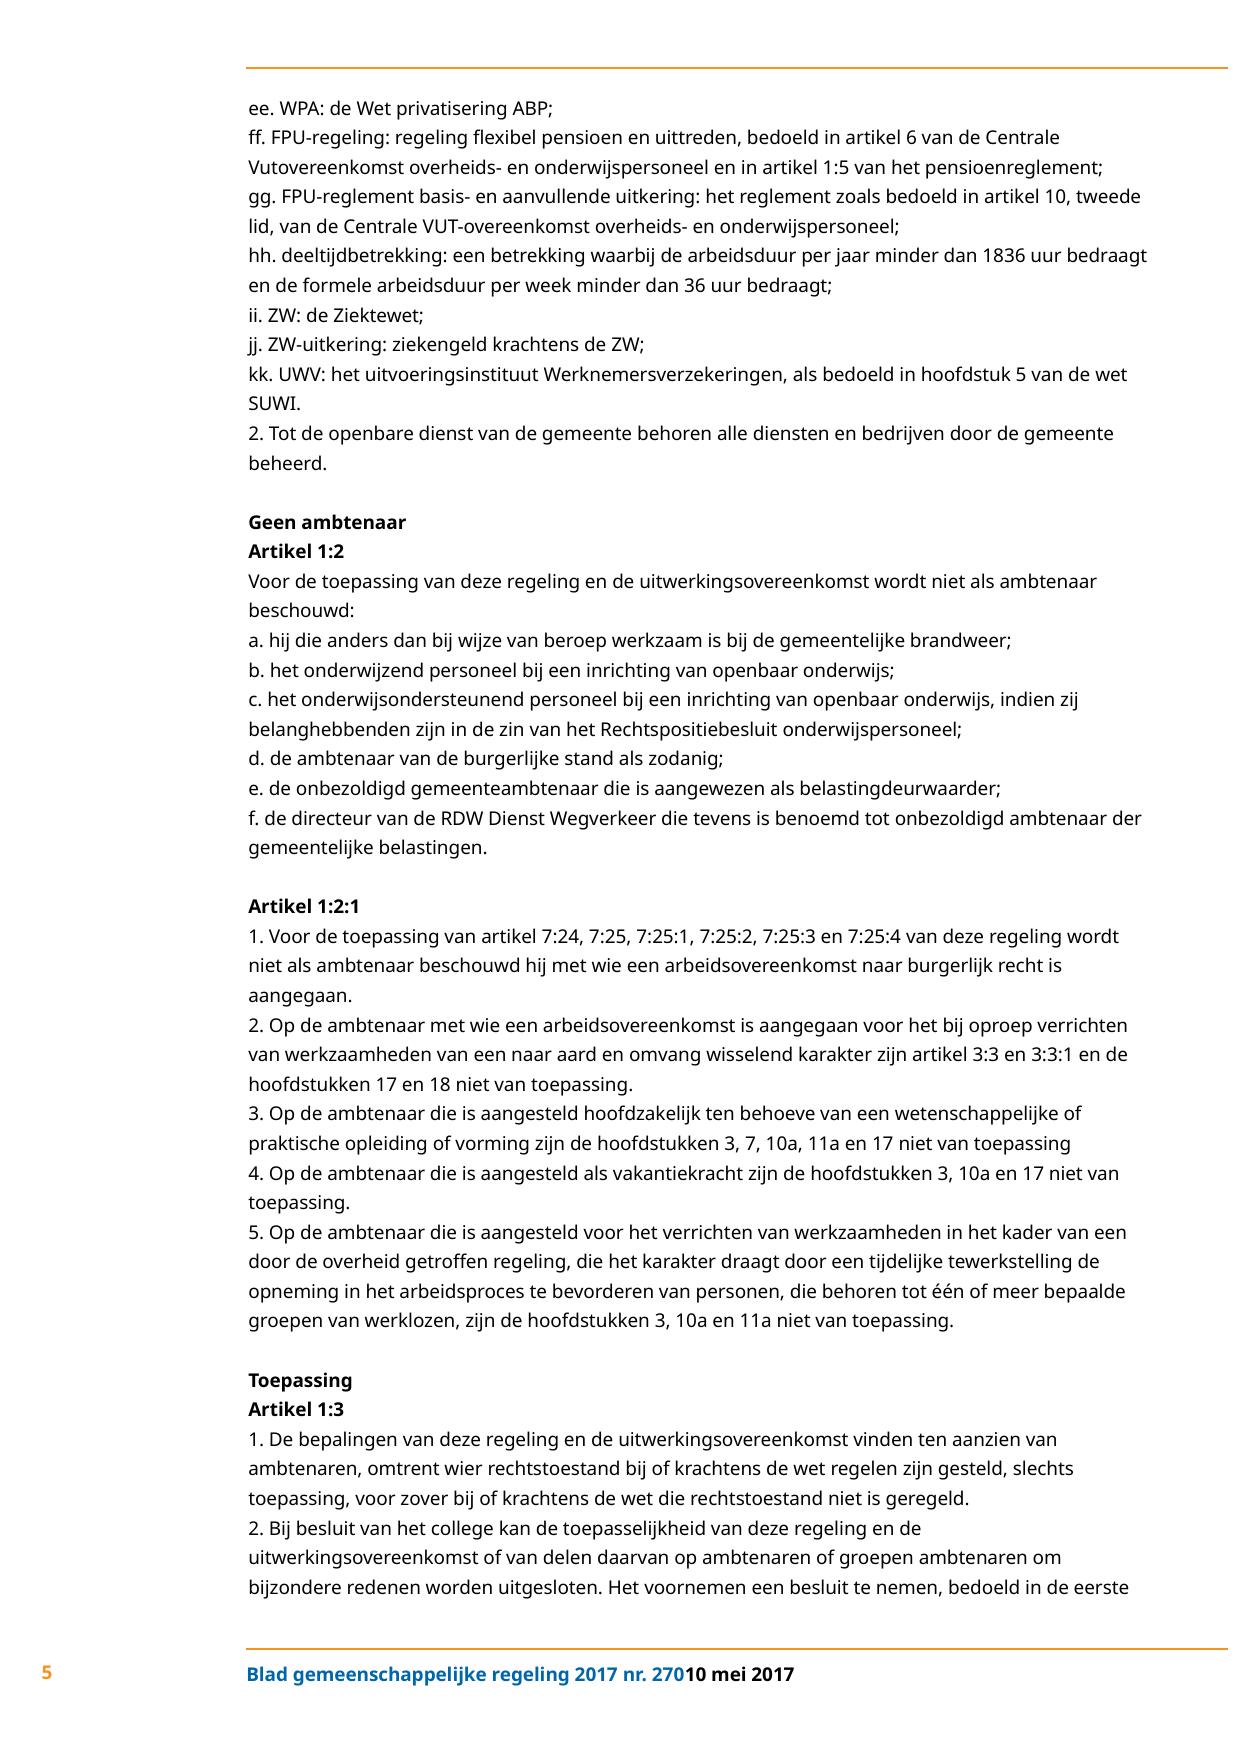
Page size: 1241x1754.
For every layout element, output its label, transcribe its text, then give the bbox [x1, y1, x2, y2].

text hh. deeltijdbetrekking: een betrekking waarbij de arbeidsduur per jaar minder dan 1836 uur bedraagt en de formele arbeidsduur per week minder dan 36 uur bedraagt; [248, 243, 1152, 298]
text ii. ZW: de Ziektewet; [248, 302, 1152, 328]
text a. hij die anders dan bij wijze van beroep werkzaam is bij de gemeentelijke brandweer; [248, 627, 1152, 653]
text Artikel 1:3 [248, 1396, 1152, 1422]
text 2. Tot de openbare dienst van de gemeente behoren alle diensten en bedrijven door de gemeente beheerd. [248, 420, 1152, 476]
text Voor de toepassing van deze regeling en de uitwerkingsovereenkomst wordt niet als ambtenaar beschouwd: [248, 568, 1152, 623]
text c. het onderwijsondersteunend personeel bij een inrichting van openbaar onderwijs, indien zij belanghebbenden zijn in de zin van het Rechtspositiebesluit onderwijspersoneel; [248, 686, 1152, 742]
text 2. Bij besluit van het college kan de toepasselijkheid van deze regeling en de uitwerkingsovereenkomst of van delen daarvan op ambtenaren of groepen ambtenaren om bijzondere redenen worden uitgesloten. Het voornemen een besluit te nemen, bedoeld in de eerste [248, 1515, 1152, 1600]
text 2. Op de ambtenaar met wie een arbeidsovereenkomst is aangegaan voor het bij oproep verrichten van werkzaamheden van een naar aard en omvang wisselend karakter zijn artikel 3:3 en 3:3:1 en de hoofdstukken 17 en 18 niet van toepassing. [248, 1012, 1152, 1097]
text d. de ambtenaar van de burgerlijke stand als zodanig; [248, 746, 1152, 771]
text e. de onbezoldigd gemeenteambtenaar die is aangewezen als belastingdeurwaarder; [248, 775, 1152, 801]
picture [41, 47, 231, 172]
text 1. Voor de toepassing van artikel 7:24, 7:25, 7:25:1, 7:25:2, 7:25:3 en 7:25:4 van deze regeling wordt niet als ambtenaar beschouwd hij met wie een arbeidsovereenkomst naar burgerlijk recht is aangegaan. [248, 923, 1152, 1008]
text 5. Op de ambtenaar die is aangesteld voor het verrichten van werkzaamheden in het kader van een door de overheid getroffen regeling, die het karakter draagt door een tijdelijke tewerkstelling de opneming in het arbeidsproces te bevorderen van personen, die behoren tot één of meer bepaalde groepen van werklozen, zijn de hoofdstukken 3, 10a en 11a niet van toepassing. [248, 1219, 1152, 1333]
text 4. Op de ambtenaar die is aangesteld als vakantiekracht zijn de hoofdstukken 3, 10a en 17 niet van toepassing. [248, 1160, 1152, 1215]
text ee. WPA: de Wet privatisering ABP; [248, 95, 1152, 121]
text 3. Op de ambtenaar die is aangesteld hoofdzakelijk ten behoeve van een wetenschappelijke of praktische opleiding of vorming zijn de hoofdstukken 3, 7, 10a, 11a en 17 niet van toepassing [248, 1101, 1152, 1156]
text Toepassing [248, 1367, 1152, 1393]
text Artikel 1:2 [248, 538, 1152, 564]
text jj. ZW-uitkering: ziekengeld krachtens de ZW; [248, 331, 1152, 357]
text Artikel 1:2:1 [248, 893, 1152, 919]
text f. de directeur van de RDW Dienst Wegverkeer die tevens is benoemd tot onbezoldigd ambtenaar der gemeentelijke belastingen. [248, 805, 1152, 860]
text 1. De bepalingen van deze regeling en de uitwerkingsovereenkomst vinden ten aanzien van ambtenaren, omtrent wier rechtstoestand bij of krachtens de wet regelen zijn gesteld, slechts toepassing, voor zover bij of krachtens de wet die rechtstoestand niet is geregeld. [248, 1426, 1152, 1511]
text ff. FPU-regeling: regeling flexibel pensioen en uittreden, bedoeld in artikel 6 van de Centrale Vutovereenkomst overheids- en onderwijspersoneel en in artikel 1:5 van het pensioenreglement; [248, 124, 1152, 180]
text kk. UWV: het uitvoeringsinstituut Werknemersverzekeringen, als bedoeld in hoofdstuk 5 van de wet SUWI. [248, 361, 1152, 416]
text gg. FPU-reglement basis- en aanvullende uitkering: het reglement zoals bedoeld in artikel 10, tweede lid, van de Centrale VUT-overeenkomst overheids- en onderwijspersoneel; [248, 183, 1152, 239]
text b. het onderwijzend personeel bij een inrichting van openbaar onderwijs; [248, 657, 1152, 683]
text Geen ambtenaar [248, 509, 1152, 535]
